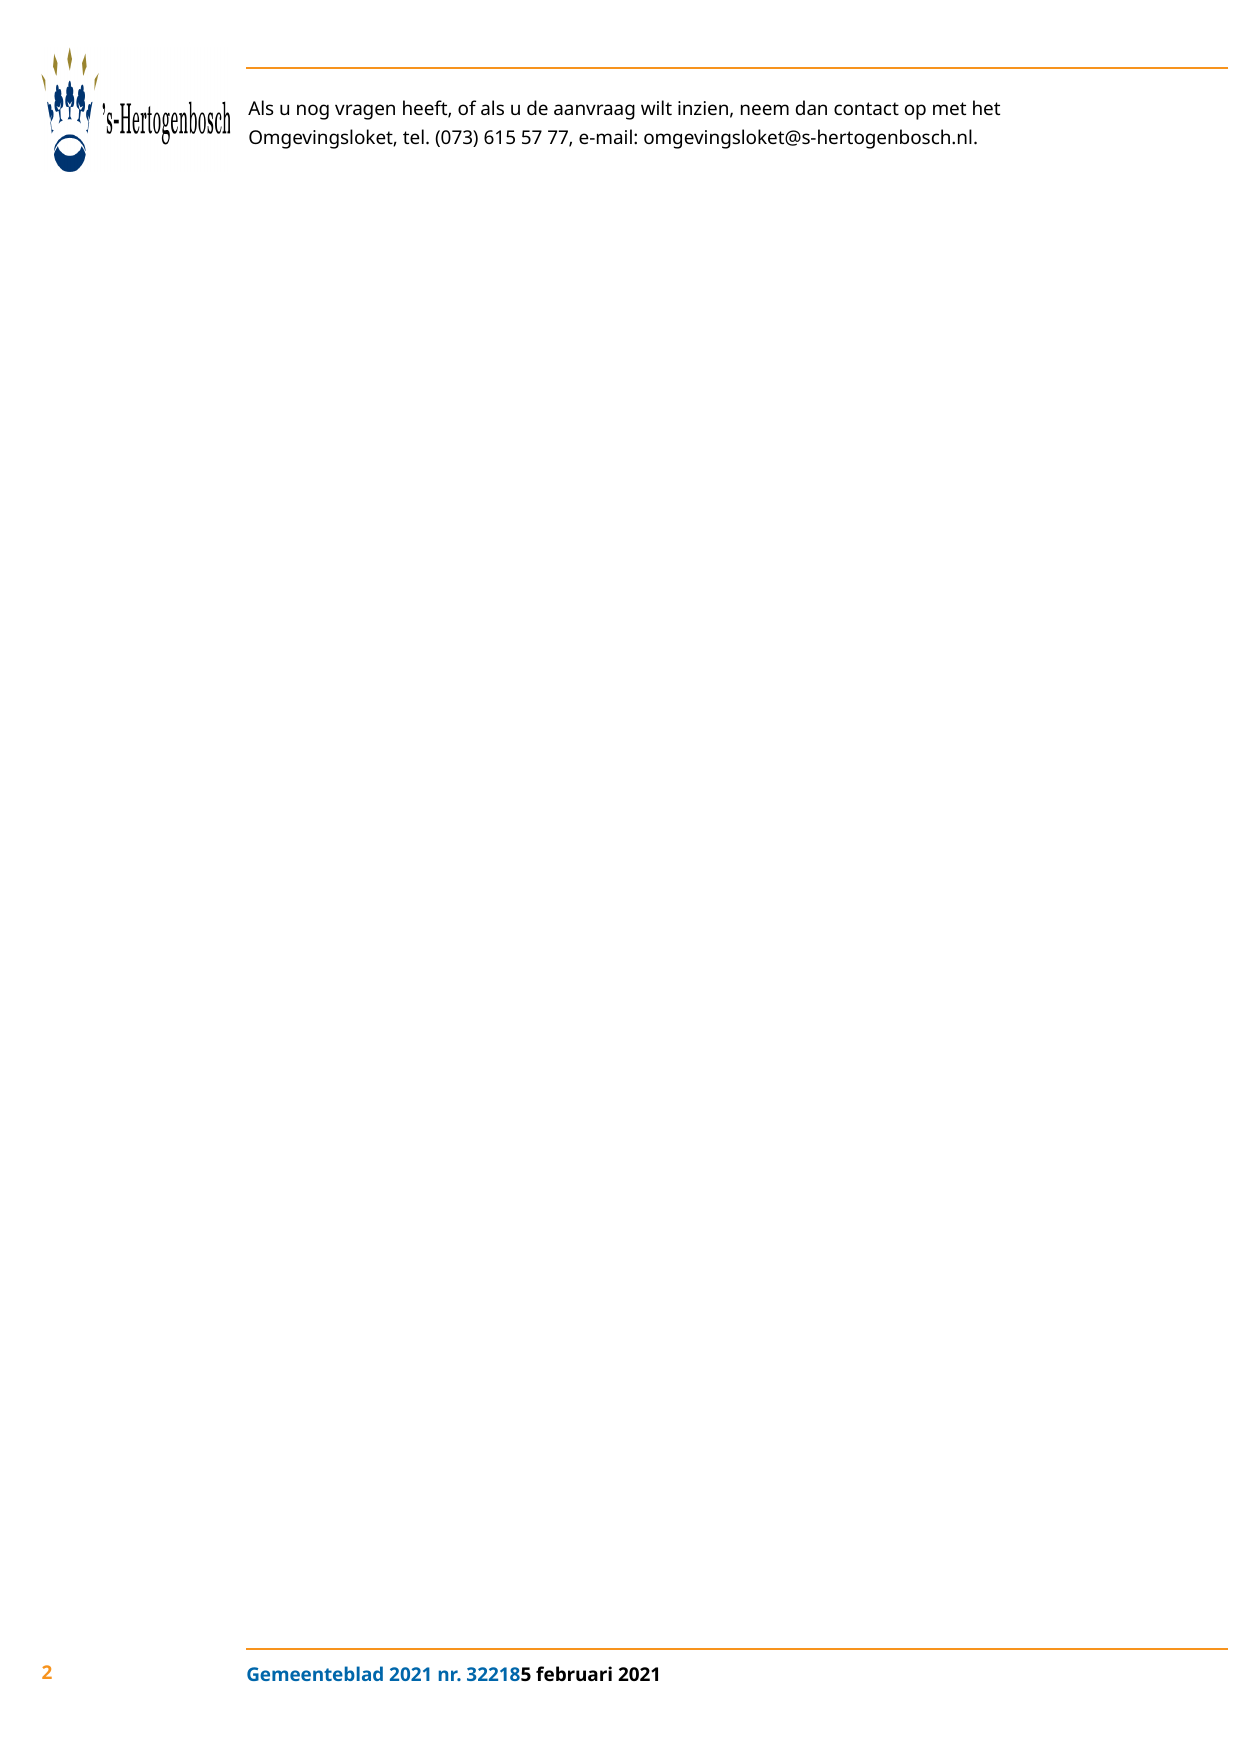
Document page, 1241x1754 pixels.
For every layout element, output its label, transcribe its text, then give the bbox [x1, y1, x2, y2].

picture [41, 47, 231, 172]
text Als u nog vragen heeft, of als u de aanvraag wilt inzien, neem dan contact op met het Omgevingsloket, tel. (073) 615 57 77, e-mail: omgevingsloket@s-hertogenbosch.nl. [248, 95, 1152, 150]
